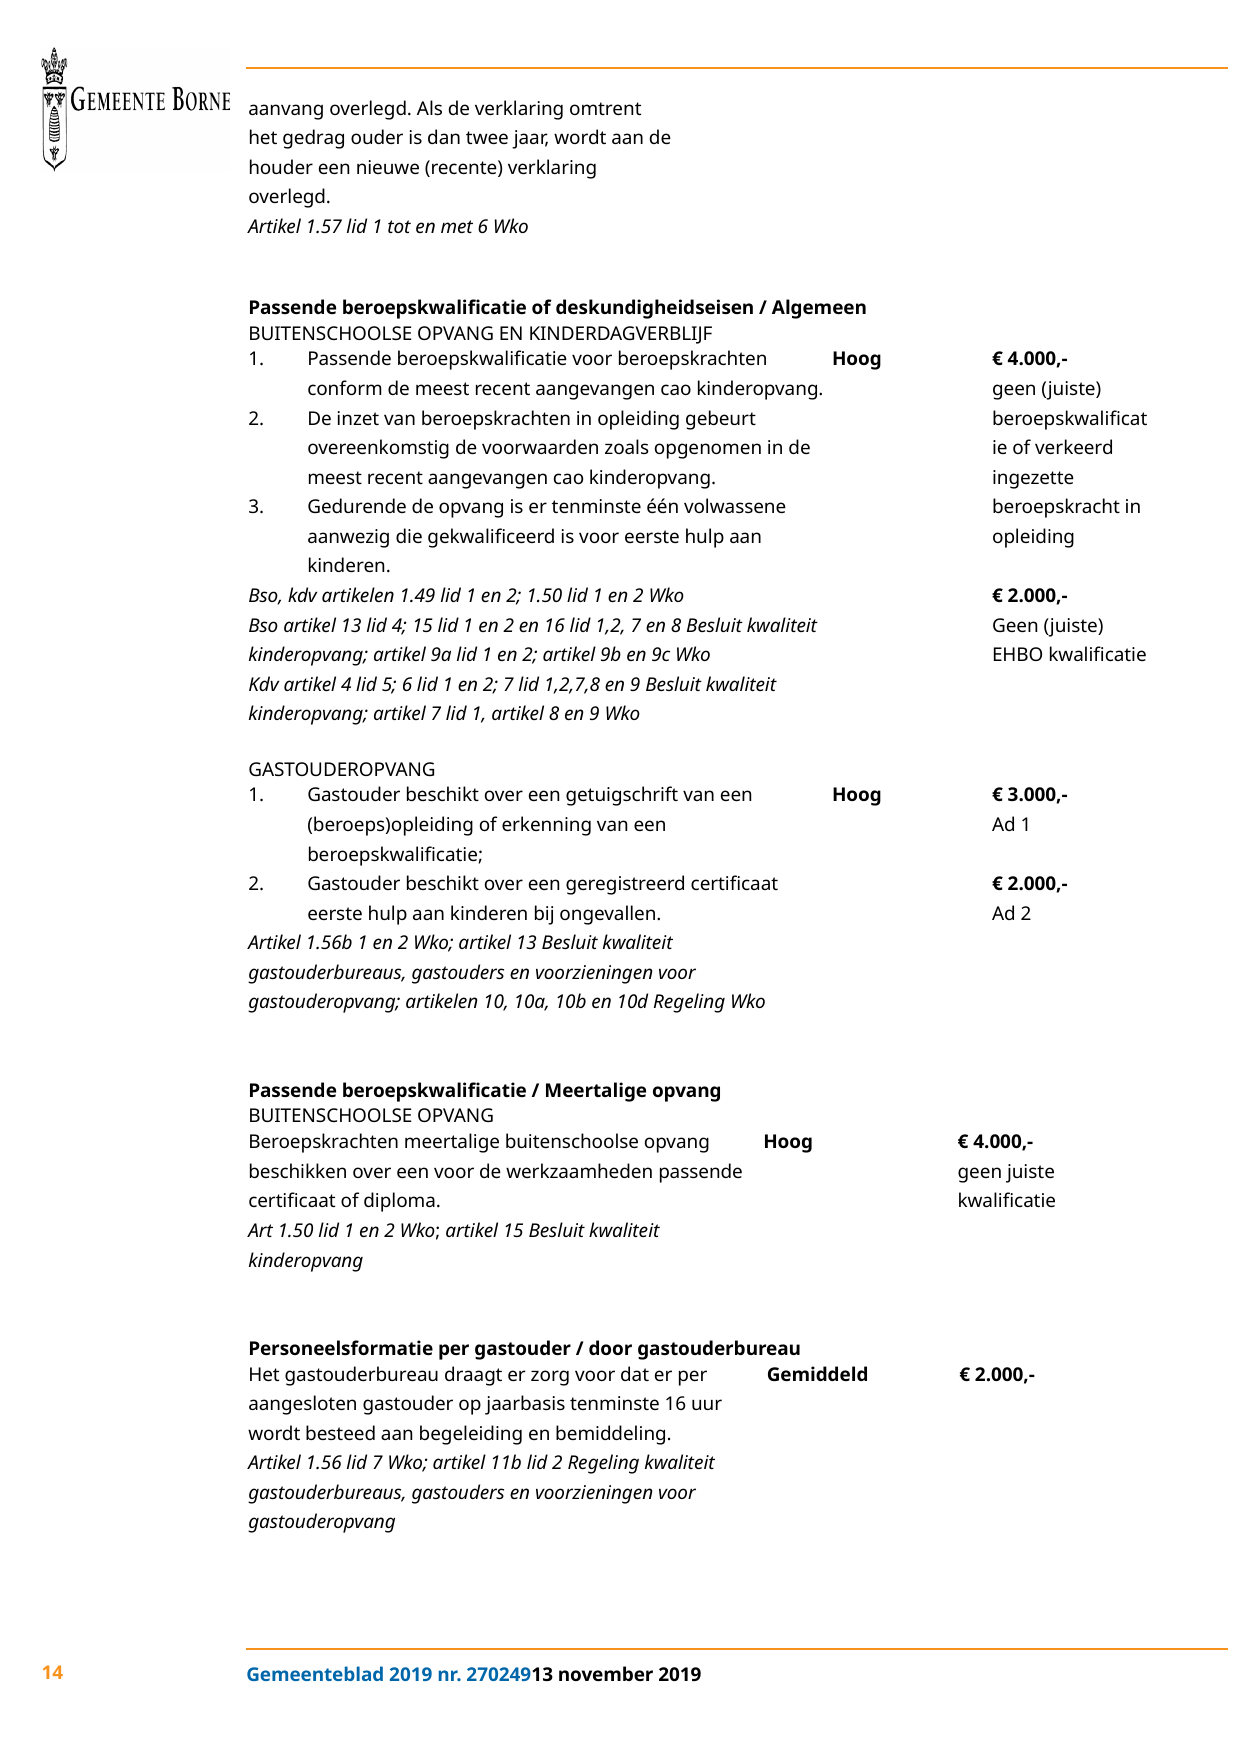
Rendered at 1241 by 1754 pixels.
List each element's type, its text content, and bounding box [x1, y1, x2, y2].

table_cell Passende beroepskwalificatie of deskundigheidseisen / Algemeen [248, 294, 1152, 320]
table_header Passende beroepskwalificatie / Meertalige opvang [248, 1077, 1152, 1103]
table_cell Het gastouderbureau draagt er zorg voor dat er per aangesloten gastouder op jaarbasis tenminste 16 uur wordt besteed aan begeleiding en bemiddeling. Artikel 1.56 lid 7 Wko; artikel 11b lid 2 Regeling kwaliteit gastouderbureaus, gastouders en voorzieningen voor gastouderopvang [248, 1361, 767, 1564]
picture [41, 47, 231, 172]
table_cell Hoog [832, 782, 992, 1044]
table_header Personeelsformatie per gastouder / door gastouderbureau [248, 1335, 1152, 1361]
table_header [992, 95, 1152, 268]
table_cell [672, 269, 992, 294]
table_cell Gemiddeld [767, 1361, 959, 1564]
table_cell € 4.000,- geen juiste kwalificatie [958, 1129, 1152, 1302]
table_cell € 3.000,- Ad 1 € 2.000,- Ad 2 [992, 782, 1152, 1044]
table_cell [248, 269, 672, 294]
table_cell € 2.000,- [959, 1361, 1152, 1564]
table_cell Hoog [832, 346, 992, 756]
table_header aanvang overlegd. Als de verklaring omtrent het gedrag ouder is dan twee jaar, wordt aan de houder een nieuwe (recente) verklaring overlegd. Artikel 1.57 lid 1 tot en met 6 Wko [248, 95, 672, 268]
table_header [672, 95, 992, 268]
table_cell BUITENSCHOOLSE OPVANG [248, 1103, 1152, 1128]
table_cell Hoog [763, 1129, 957, 1302]
table_cell Beroepskrachten meertalige buitenschoolse opvang beschikken over een voor de werkzaamheden passende certificaat of diploma. Art 1.50 lid 1 en 2 Wko; artikel 15 Besluit kwaliteit kinderopvang [248, 1129, 763, 1302]
table_cell [992, 269, 1152, 294]
table_cell Passende beroepskwalificatie voor beroepskrachten conform de meest recent aangevangen cao kinderopvang. De inzet van beroepskrachten in opleiding gebeurt overeenkomstig de voorwaarden zoals opgenomen in de meest recent aangevangen cao kinderopvang. Gedurende de opvang is er tenminste één volwassene aanwezig die gekwalificeerd is voor eerste hulp aan kinderen. Bso, kdv artikelen 1.49 lid 1 en 2; 1.50 lid 1 en 2 Wko Bso artikel 13 lid 4; 15 lid 1 en 2 en 16 lid 1,2, 7 en 8 Besluit kwaliteit kinderopvang; artikel 9a lid 1 en 2; artikel 9b en 9c Wko Kdv artikel 4 lid 5; 6 lid 1 en 2; 7 lid 1,2,7,8 en 9 Besluit kwaliteit kinderopvang; artikel 7 lid 1, artikel 8 en 9 Wko [248, 346, 832, 756]
table_cell GASTOUDEROPVANG [248, 756, 1152, 782]
table_cell Gastouder beschikt over een getuigschrift van een (beroeps)opleiding of erkenning van een beroepskwalificatie; Gastouder beschikt over een geregistreerd certificaat eerste hulp aan kinderen bij ongevallen. Artikel 1.56b 1 en 2 Wko; artikel 13 Besluit kwaliteit gastouderbureaus, gastouders en voorzieningen voor gastouderopvang; artikelen 10, 10a, 10b en 10d Regeling Wko [248, 782, 832, 1044]
table_cell BUITENSCHOOLSE OPVANG EN KINDERDAGVERBLIJF [248, 320, 1152, 346]
table_cell € 4.000,- geen (juiste) beroepskwalificatie of verkeerd ingezette beroepskracht in opleiding € 2.000,- Geen (juiste) EHBO kwalificatie [992, 346, 1152, 756]
